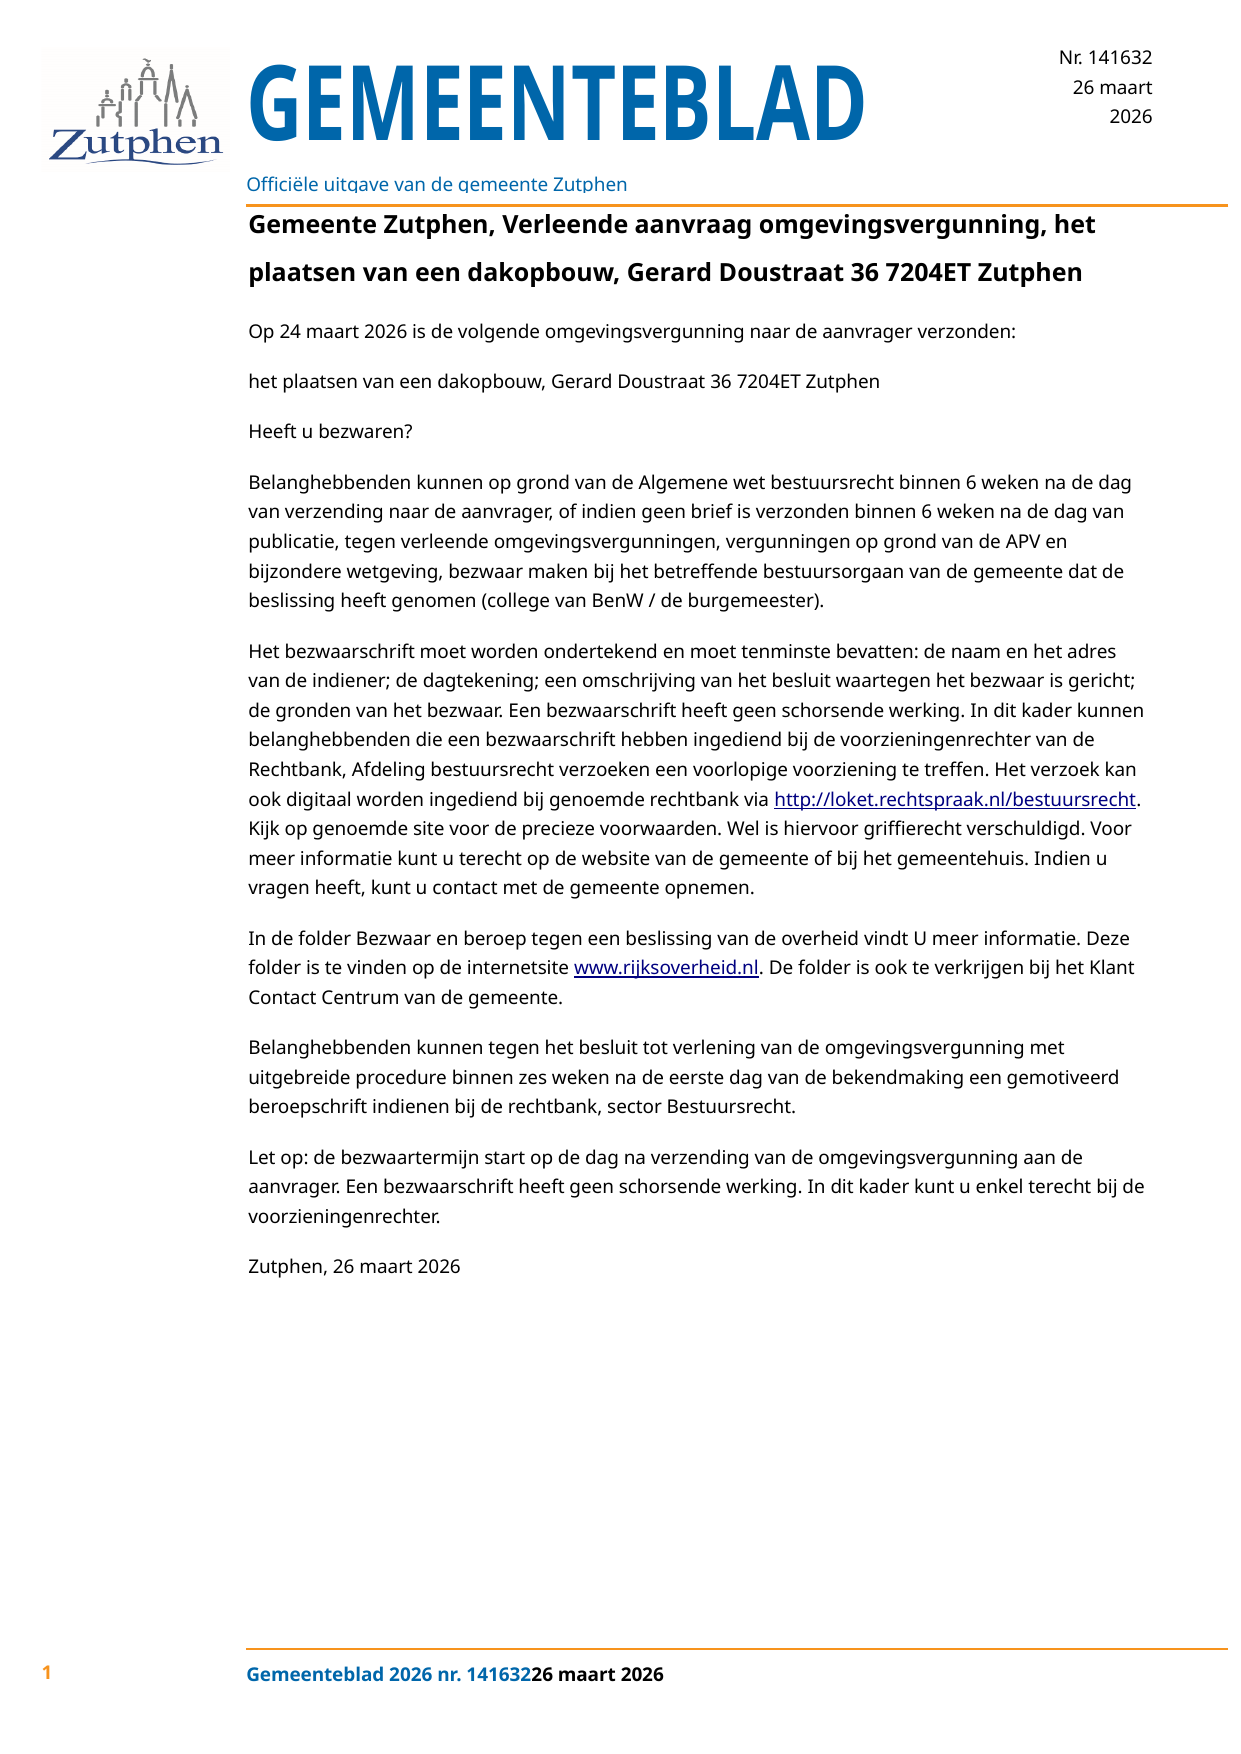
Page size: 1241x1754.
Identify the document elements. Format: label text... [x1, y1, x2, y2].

text het plaatsen van een dakopbouw, Gerard Doustraat 36 7204ET Zutphen [248, 368, 1152, 394]
text Op 24 maart 2026 is de volgende omgevingsvergunning naar de aanvrager verzonden: [248, 318, 1152, 344]
text Het bezwaarschrift moet worden ondertekend en moet tenminste bevatten: de naam en het adres van de indiener; de dagtekening; een omschrijving van het besluit waartegen het bezwaar is gericht; de gronden van het bezwaar. Een bezwaarschrift heeft geen schorsende werking. In dit kader kunnen belanghebbenden die een bezwaarschrift hebben ingediend bij de voorzieningenrechter van de Rechtbank, Afdeling bestuursrecht verzoeken een voorlopige voorziening te treffen. Het verzoek kan ook digitaal worden ingediend bij genoemde rechtbank via http://loket.rechtspraak.nl/bestuursrecht. Kijk op genoemde site voor de precieze voorwaarden. Wel is hiervoor griffierecht verschuldigd. Voor meer informatie kunt u terecht op de website van de gemeente of bij het gemeentehuis. Indien u vragen heeft, kunt u contact met de gemeente opnemen. [248, 638, 1152, 900]
text Belanghebbenden kunnen op grond van de Algemene wet bestuursrecht binnen 6 weken na de dag van verzending naar de aanvrager, of indien geen brief is verzonden binnen 6 weken na de dag van publicatie, tegen verleende omgevingsvergunningen, vergunningen op grond van de APV en bijzondere wetgeving, bezwaar maken bij het betreffende bestuursorgaan van de gemeente dat de beslissing heeft genomen (college van BenW / de burgemeester). [248, 469, 1152, 613]
text In de folder Bezwaar en beroep tegen een beslissing van de overheid vindt U meer informatie. Deze folder is te vinden op de internetsite www.rijksoverheid.nl. De folder is ook te verkrijgen bij het Klant Contact Centrum van de gemeente. [248, 925, 1152, 1010]
text Belanghebbenden kunnen tegen het besluit tot verlening van de omgevingsvergunning met uitgebreide procedure binnen zes weken na de eerste dag van de bekendmaking een gemotiveerd beroepschrift indienen bij de rechtbank, sector Bestuursrecht. [248, 1034, 1152, 1119]
text Gemeente Zutphen, Verleende aanvraag omgevingsvergunning, het plaatsen van een dakopbouw, Gerard Doustraat 36 7204ET Zutphen [248, 207, 1152, 288]
text Heeft u bezwaren? [248, 419, 1152, 444]
text Let op: de bezwaartermijn start op de dag na verzending van de omgevingsvergunning aan de aanvrager. Een bezwaarschrift heeft geen schorsende werking. In dit kader kunt u enkel terecht bij de voorzieningenrechter. [248, 1144, 1152, 1229]
text Zutphen, 26 maart 2026 [248, 1254, 1152, 1279]
picture [41, 47, 231, 172]
